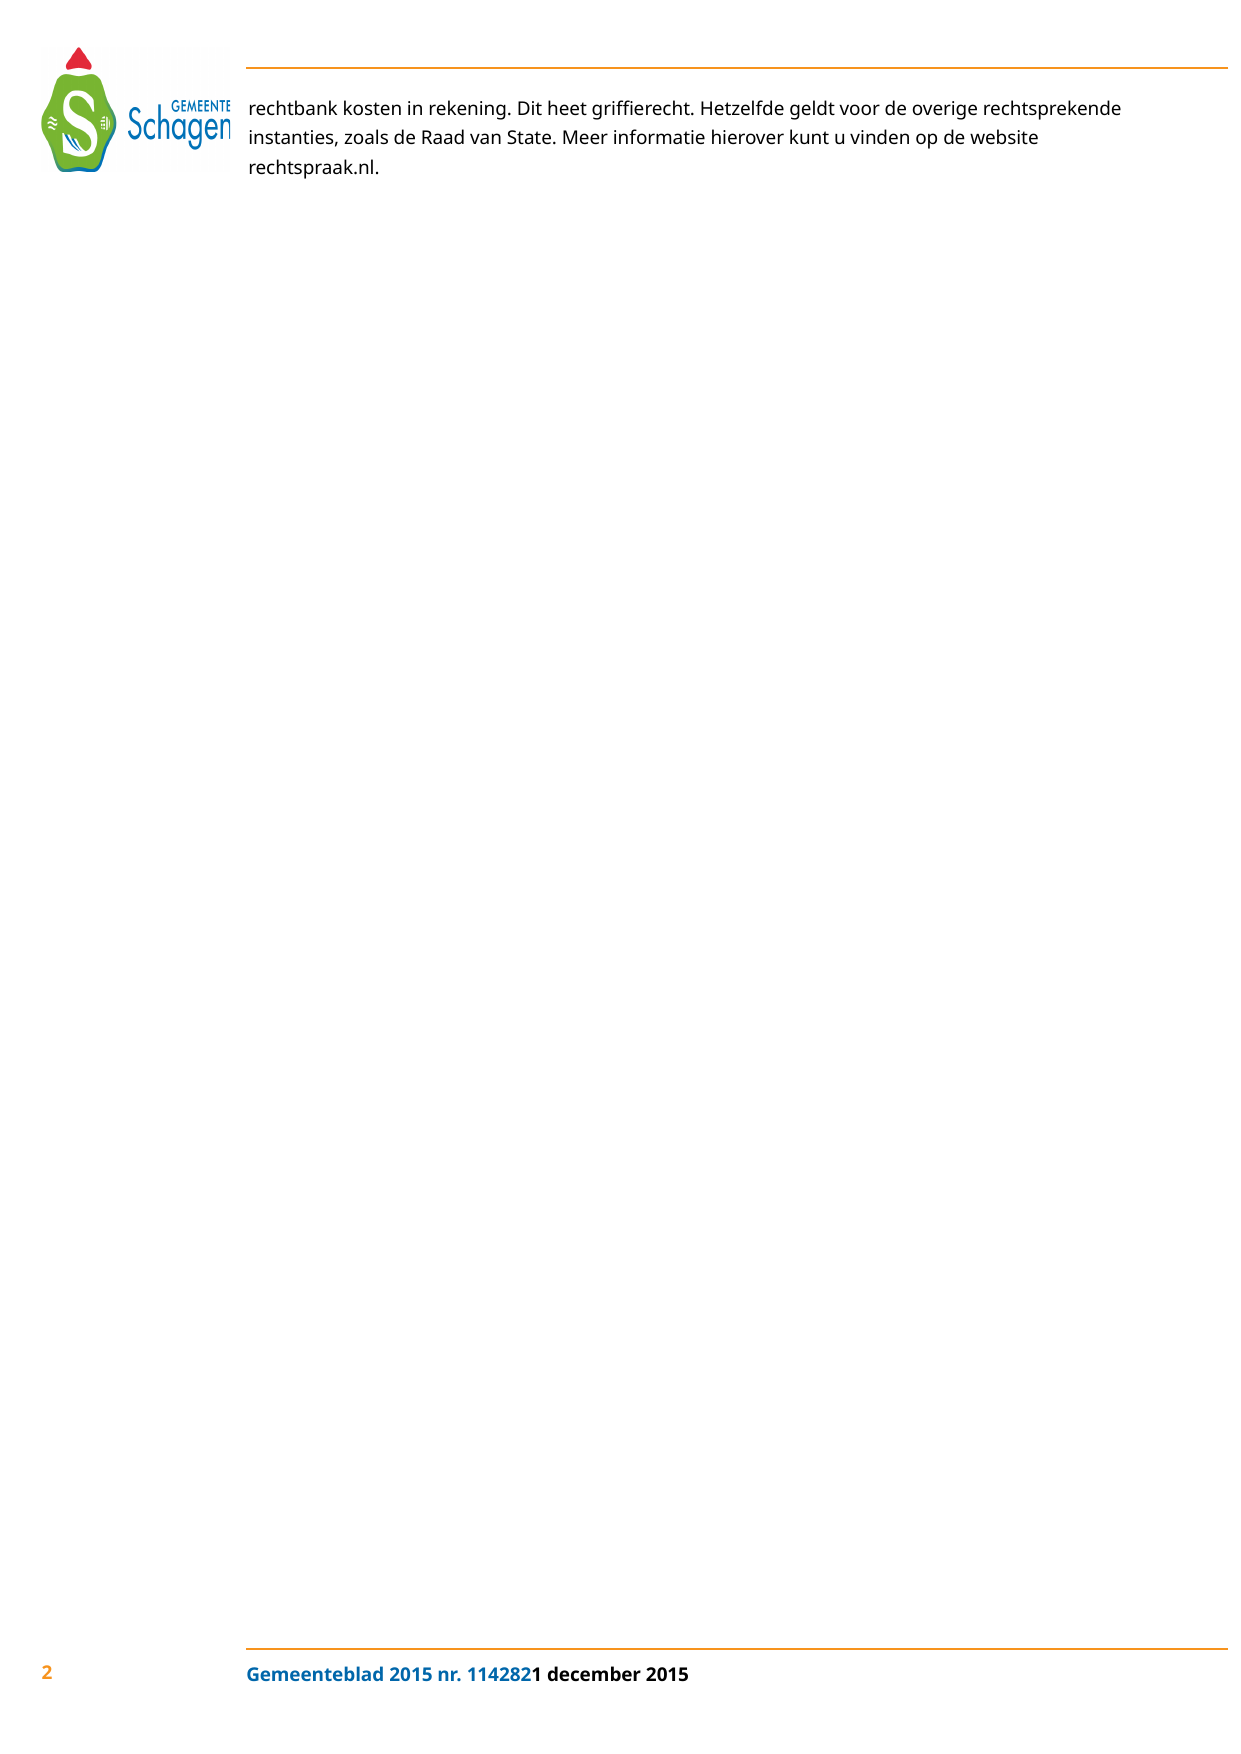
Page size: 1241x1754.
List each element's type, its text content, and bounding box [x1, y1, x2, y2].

picture [41, 47, 231, 172]
text rechtbank kosten in rekening. Dit heet griffierecht. Hetzelfde geldt voor de overige rechtsprekende instanties, zoals de Raad van State. Meer informatie hierover kunt u vinden op de website rechtspraak.nl. [248, 95, 1152, 180]
